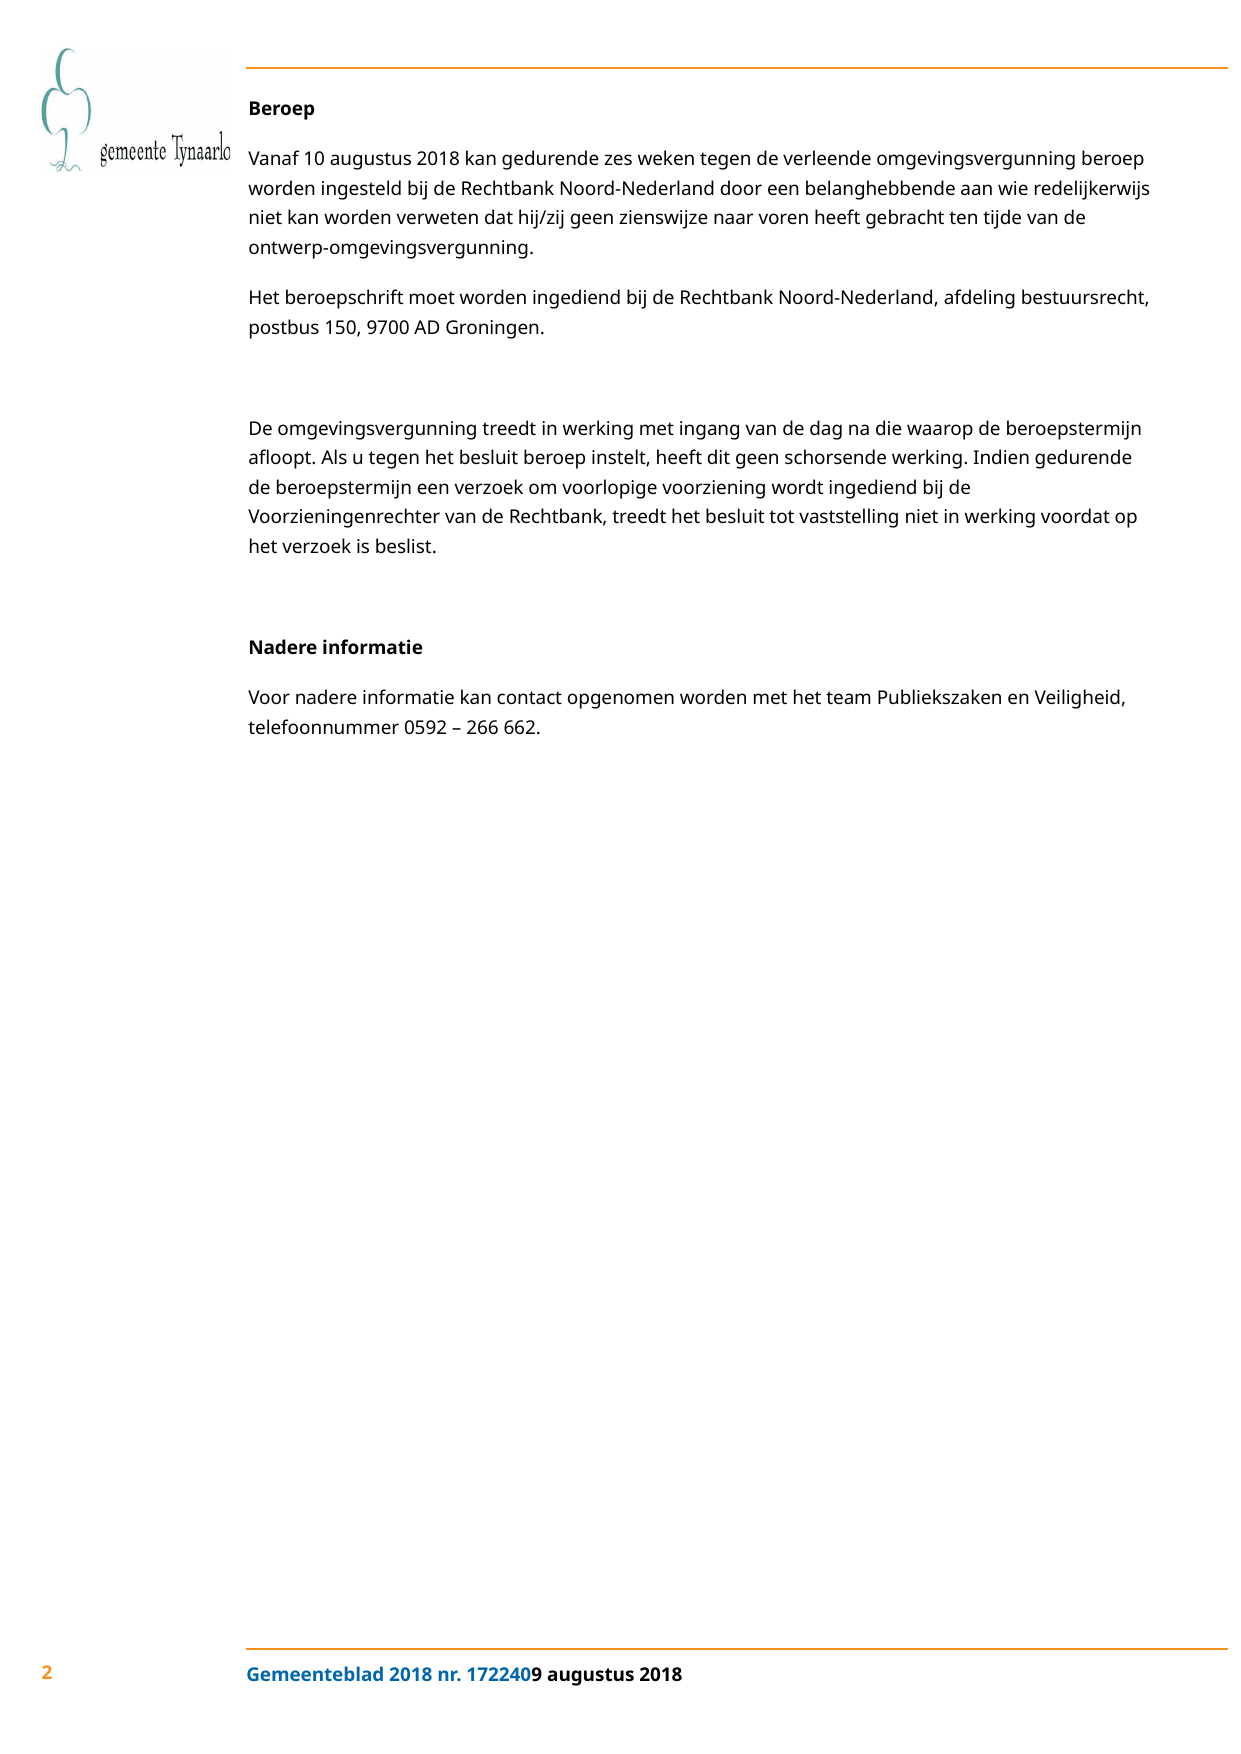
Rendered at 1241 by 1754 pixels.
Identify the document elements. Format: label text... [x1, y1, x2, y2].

text Beroep [248, 95, 1152, 121]
text Voor nadere informatie kan contact opgenomen worden met het team Publiekszaken en Veiligheid, telefoonnummer 0592 – 266 662. [248, 684, 1152, 740]
picture [41, 47, 231, 172]
text Vanaf 10 augustus 2018 kan gedurende zes weken tegen de verleende omgevingsvergunning beroep worden ingesteld bij de Rechtbank Noord-Nederland door een belanghebbende aan wie redelijkerwijs niet kan worden verweten dat hij/zij geen zienswijze naar voren heeft gebracht ten tijde van de ontwerp-omgevingsvergunning. [248, 145, 1152, 260]
text Het beroepschrift moet worden ingediend bij de Rechtbank Noord-Nederland, afdeling bestuursrecht, postbus 150, 9700 AD Groningen. [248, 284, 1152, 340]
text Nadere informatie [248, 634, 1152, 660]
text De omgevingsvergunning treedt in werking met ingang van de dag na die waarop de beroepstermijn afloopt. Als u tegen het besluit beroep instelt, heeft dit geen schorsende werking. Indien gedurende de beroepstermijn een verzoek om voorlopige voorziening wordt ingediend bij de Voorzieningenrechter van de Rechtbank, treedt het besluit tot vaststelling niet in werking voordat op het verzoek is beslist. [248, 415, 1152, 559]
